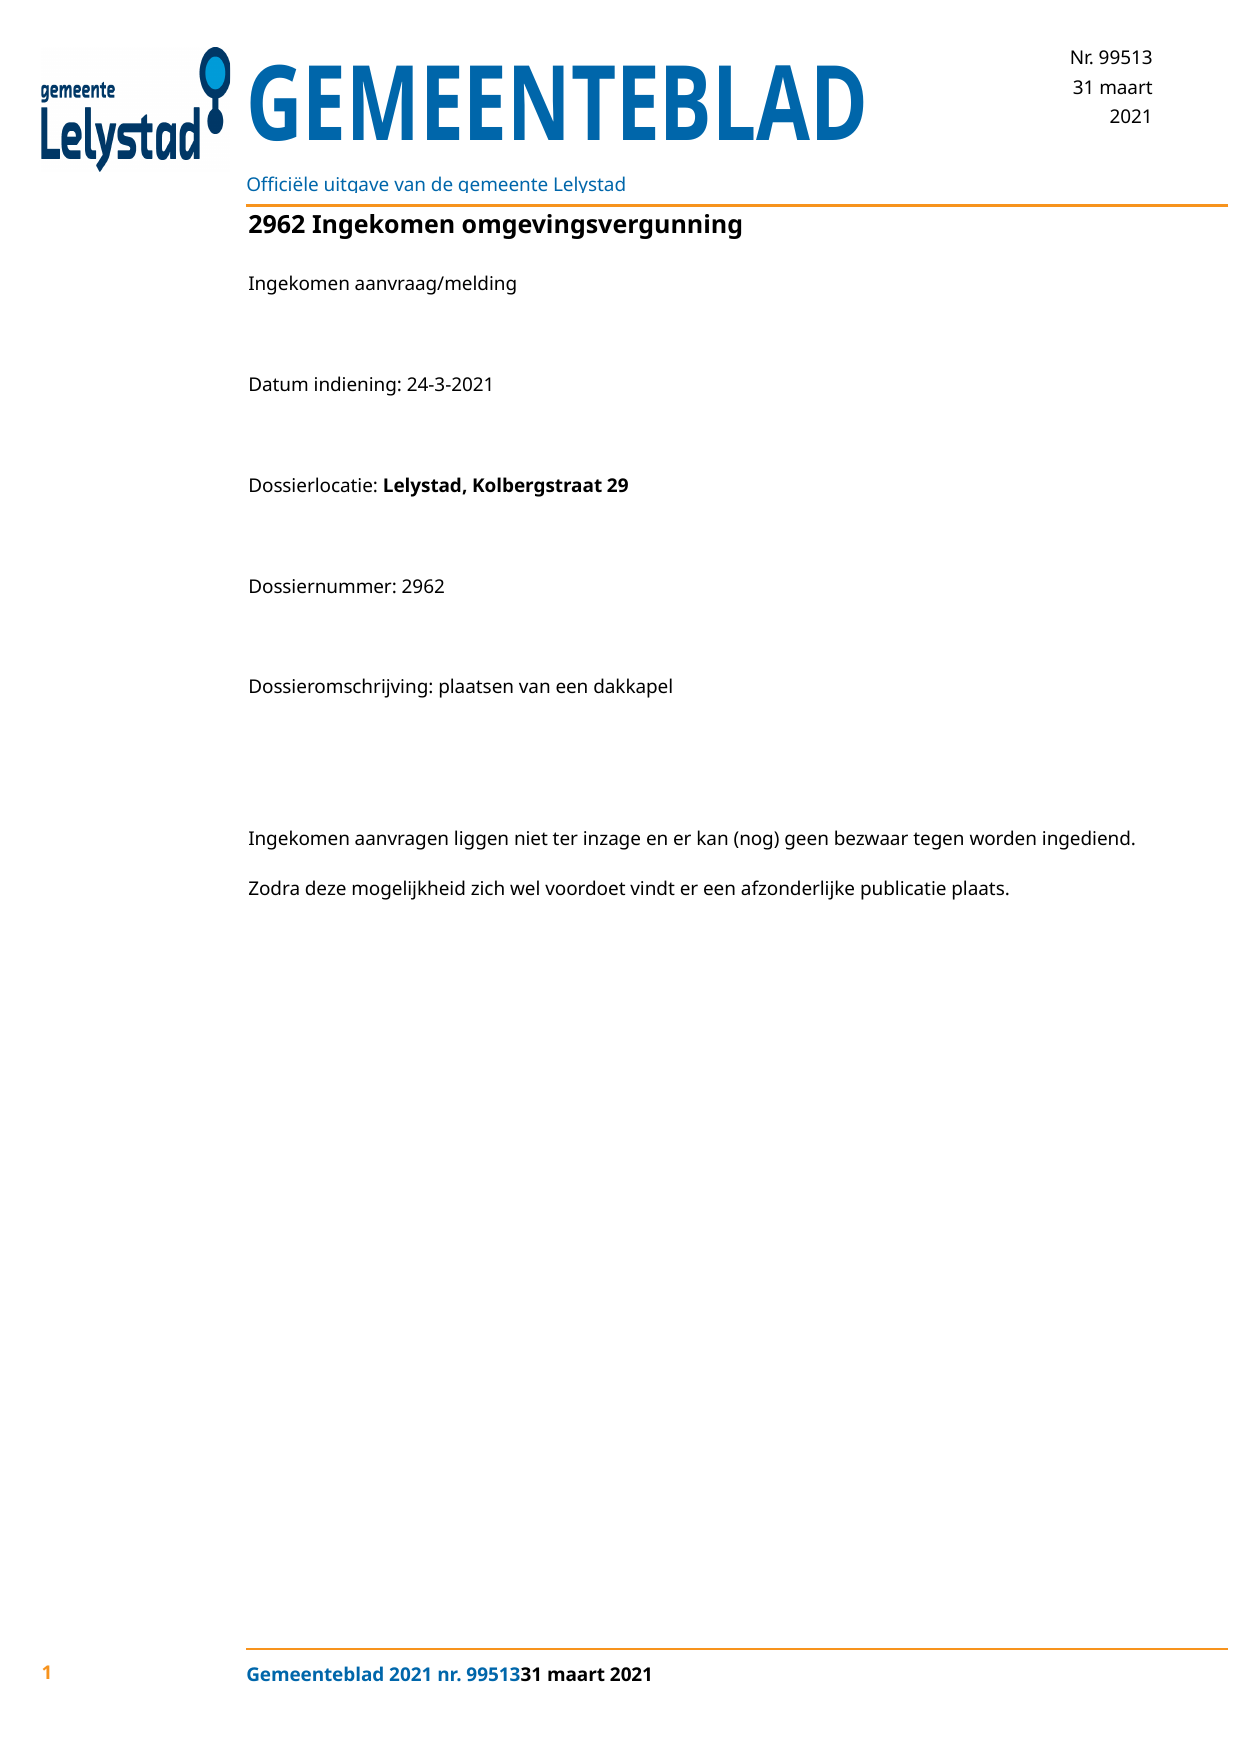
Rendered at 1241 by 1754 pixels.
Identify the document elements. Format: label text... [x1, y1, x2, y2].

text Datum indiening: 24-3-2021 [248, 371, 1152, 397]
text Zodra deze mogelijkheid zich wel voordoet vindt er een afzonderlijke publicatie plaats. [248, 875, 1152, 901]
text Dossiernummer: 2962 [248, 573, 1152, 598]
text Ingekomen aanvraag/melding [248, 270, 1152, 296]
picture [41, 47, 231, 172]
text Dossieromschrijving: plaatsen van een dakkapel [248, 674, 1152, 699]
text Dossierlocatie: Lelystad, Kolbergstraat 29 [248, 472, 1152, 498]
text Ingekomen aanvragen liggen niet ter inzage en er kan (nog) geen bezwaar tegen worden ingediend. [248, 825, 1152, 851]
text 2962 Ingekomen omgevingsvergunning [248, 207, 1152, 241]
